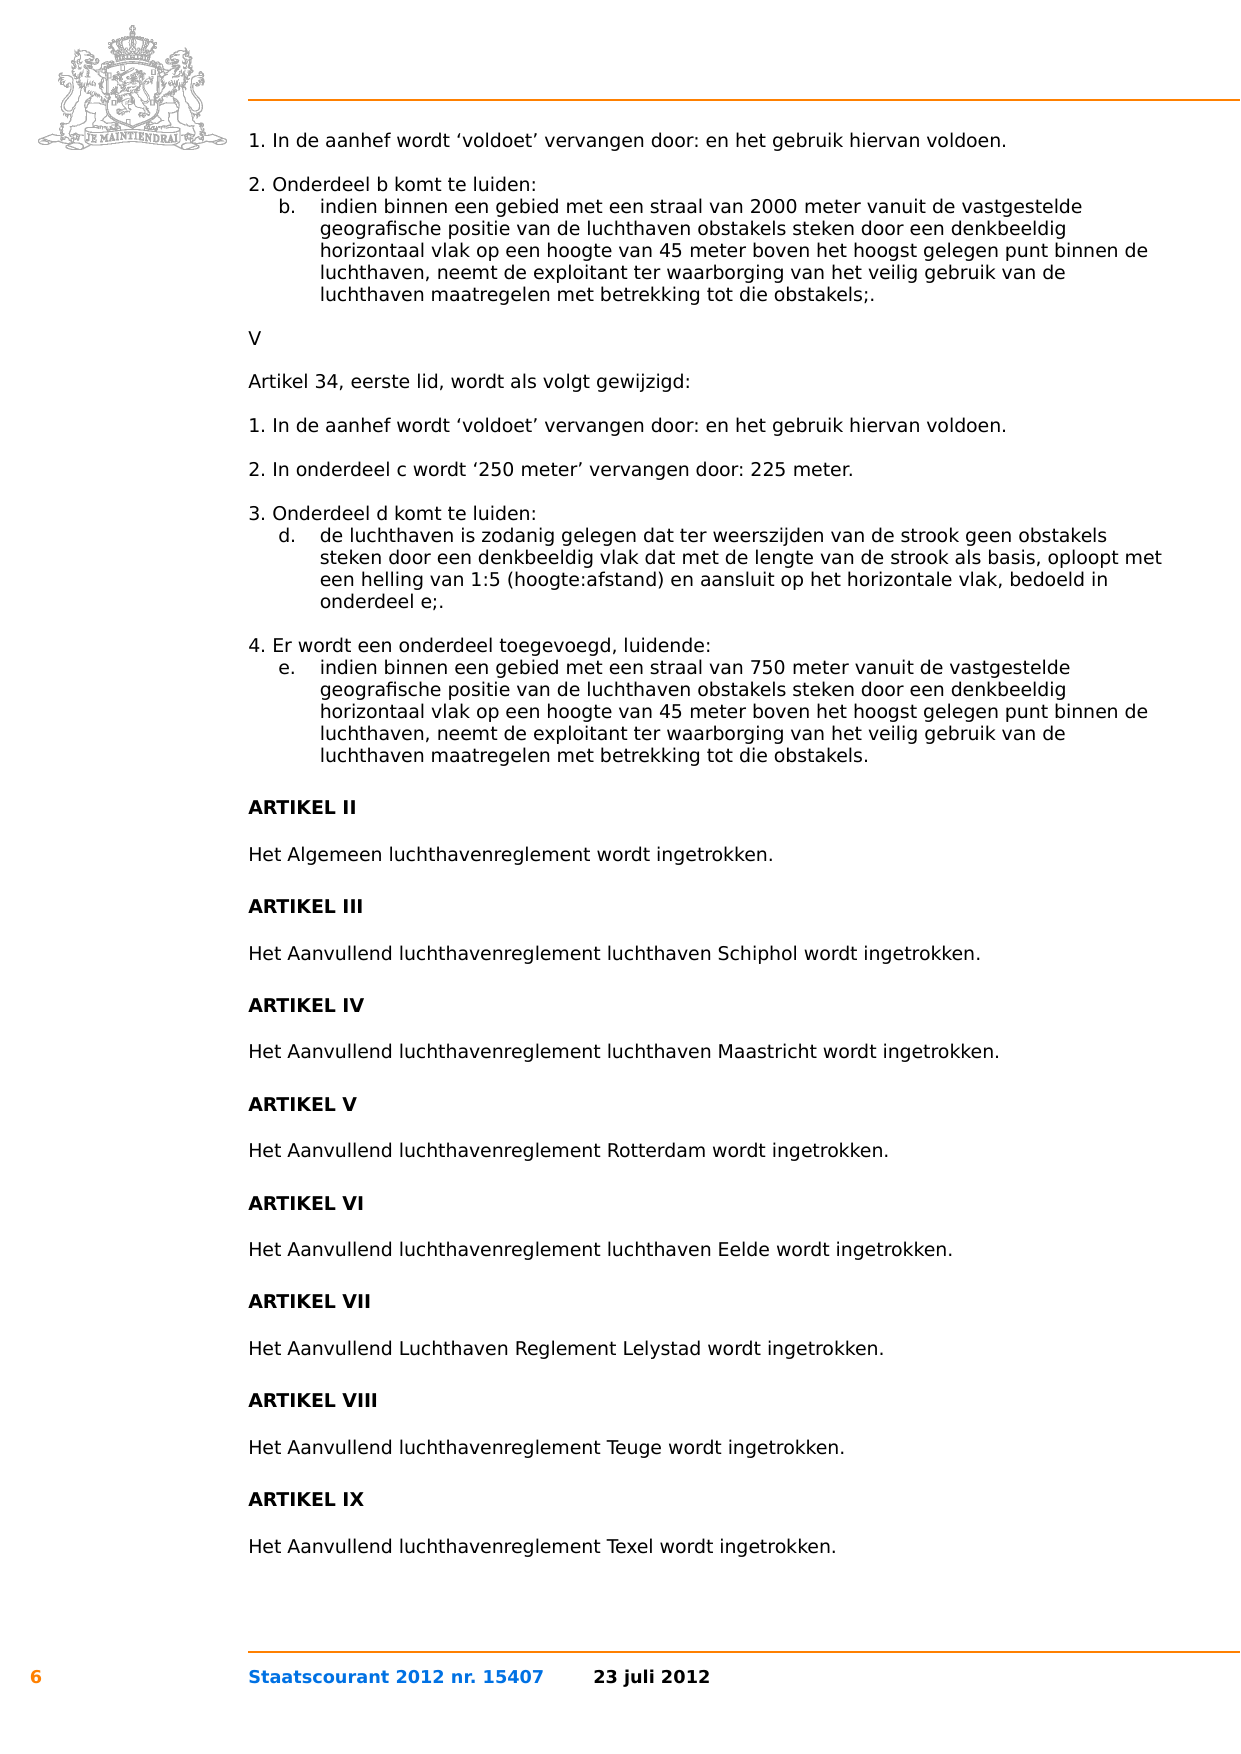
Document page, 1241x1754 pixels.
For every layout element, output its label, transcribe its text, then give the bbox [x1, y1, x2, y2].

text 2. In onderdeel c wordt ‘250 meter’ vervangen door: 225 meter. [248, 459, 1163, 481]
subtitle ARTIKEL VI [248, 1192, 1163, 1214]
text Het Algemeen luchthavenreglement wordt ingetrokken. [248, 843, 1163, 866]
picture [38, 25, 227, 150]
text 1. In de aanhef wordt ‘voldoet’ vervangen door: en het gebruik hiervan voldoen. [248, 130, 1163, 152]
text Het Aanvullend luchthavenreglement luchthaven Maastricht wordt ingetrokken. [248, 1041, 1163, 1063]
text Het Aanvullend luchthavenreglement Texel wordt ingetrokken. [248, 1536, 1163, 1558]
text Artikel 34, eerste lid, wordt als volgt gewijzigd: [248, 371, 1163, 393]
text Het Aanvullend luchthavenreglement Rotterdam wordt ingetrokken. [248, 1140, 1163, 1162]
subtitle ARTIKEL V [248, 1093, 1163, 1115]
subtitle ARTIKEL IX [248, 1489, 1163, 1511]
text d. de luchthaven is zodanig gelegen dat ter weerszijden van de strook geen obstakels steken door een denkbeeldig vlak dat met de lengte van de strook als basis, oploopt met een helling van 1:5 (hoogte:afstand) en aansluit op het horizontale vlak, bedoeld in onderdeel e;. [278, 525, 1163, 613]
subtitle ARTIKEL IV [248, 994, 1163, 1016]
subtitle ARTIKEL III [248, 896, 1163, 917]
subtitle ARTIKEL VIII [248, 1390, 1163, 1412]
text b. indien binnen een gebied met een straal van 2000 meter vanuit de vastgestelde geografische positie van de luchthaven obstakels steken door een denkbeeldig horizontaal vlak op een hoogte van 45 meter boven het hoogst gelegen punt binnen de luchthaven, neemt de exploitant ter waarborging van het veilig gebruik van de luchthaven maatregelen met betrekking tot die obstakels;. [278, 196, 1163, 306]
text Het Aanvullend Luchthaven Reglement Lelystad wordt ingetrokken. [248, 1338, 1163, 1360]
text V [248, 327, 1163, 349]
text e. indien binnen een gebied met een straal van 750 meter vanuit de vastgestelde geografische positie van de luchthaven obstakels steken door een denkbeeldig horizontaal vlak op een hoogte van 45 meter boven het hoogst gelegen punt binnen de luchthaven, neemt de exploitant ter waarborging van het veilig gebruik van de luchthaven maatregelen met betrekking tot die obstakels. [278, 657, 1163, 767]
text 1. In de aanhef wordt ‘voldoet’ vervangen door: en het gebruik hiervan voldoen. [248, 415, 1163, 437]
subtitle ARTIKEL II [248, 797, 1163, 818]
text Het Aanvullend luchthavenreglement luchthaven Schiphol wordt ingetrokken. [248, 942, 1163, 964]
text Het Aanvullend luchthavenreglement Teuge wordt ingetrokken. [248, 1437, 1163, 1459]
text 2. Onderdeel b komt te luiden: [248, 174, 1163, 196]
text 3. Onderdeel d komt te luiden: [248, 503, 1163, 525]
text 4. Er wordt een onderdeel toegevoegd, luidende: [248, 635, 1163, 657]
subtitle ARTIKEL VII [248, 1291, 1163, 1313]
text Het Aanvullend luchthavenreglement luchthaven Eelde wordt ingetrokken. [248, 1239, 1163, 1261]
